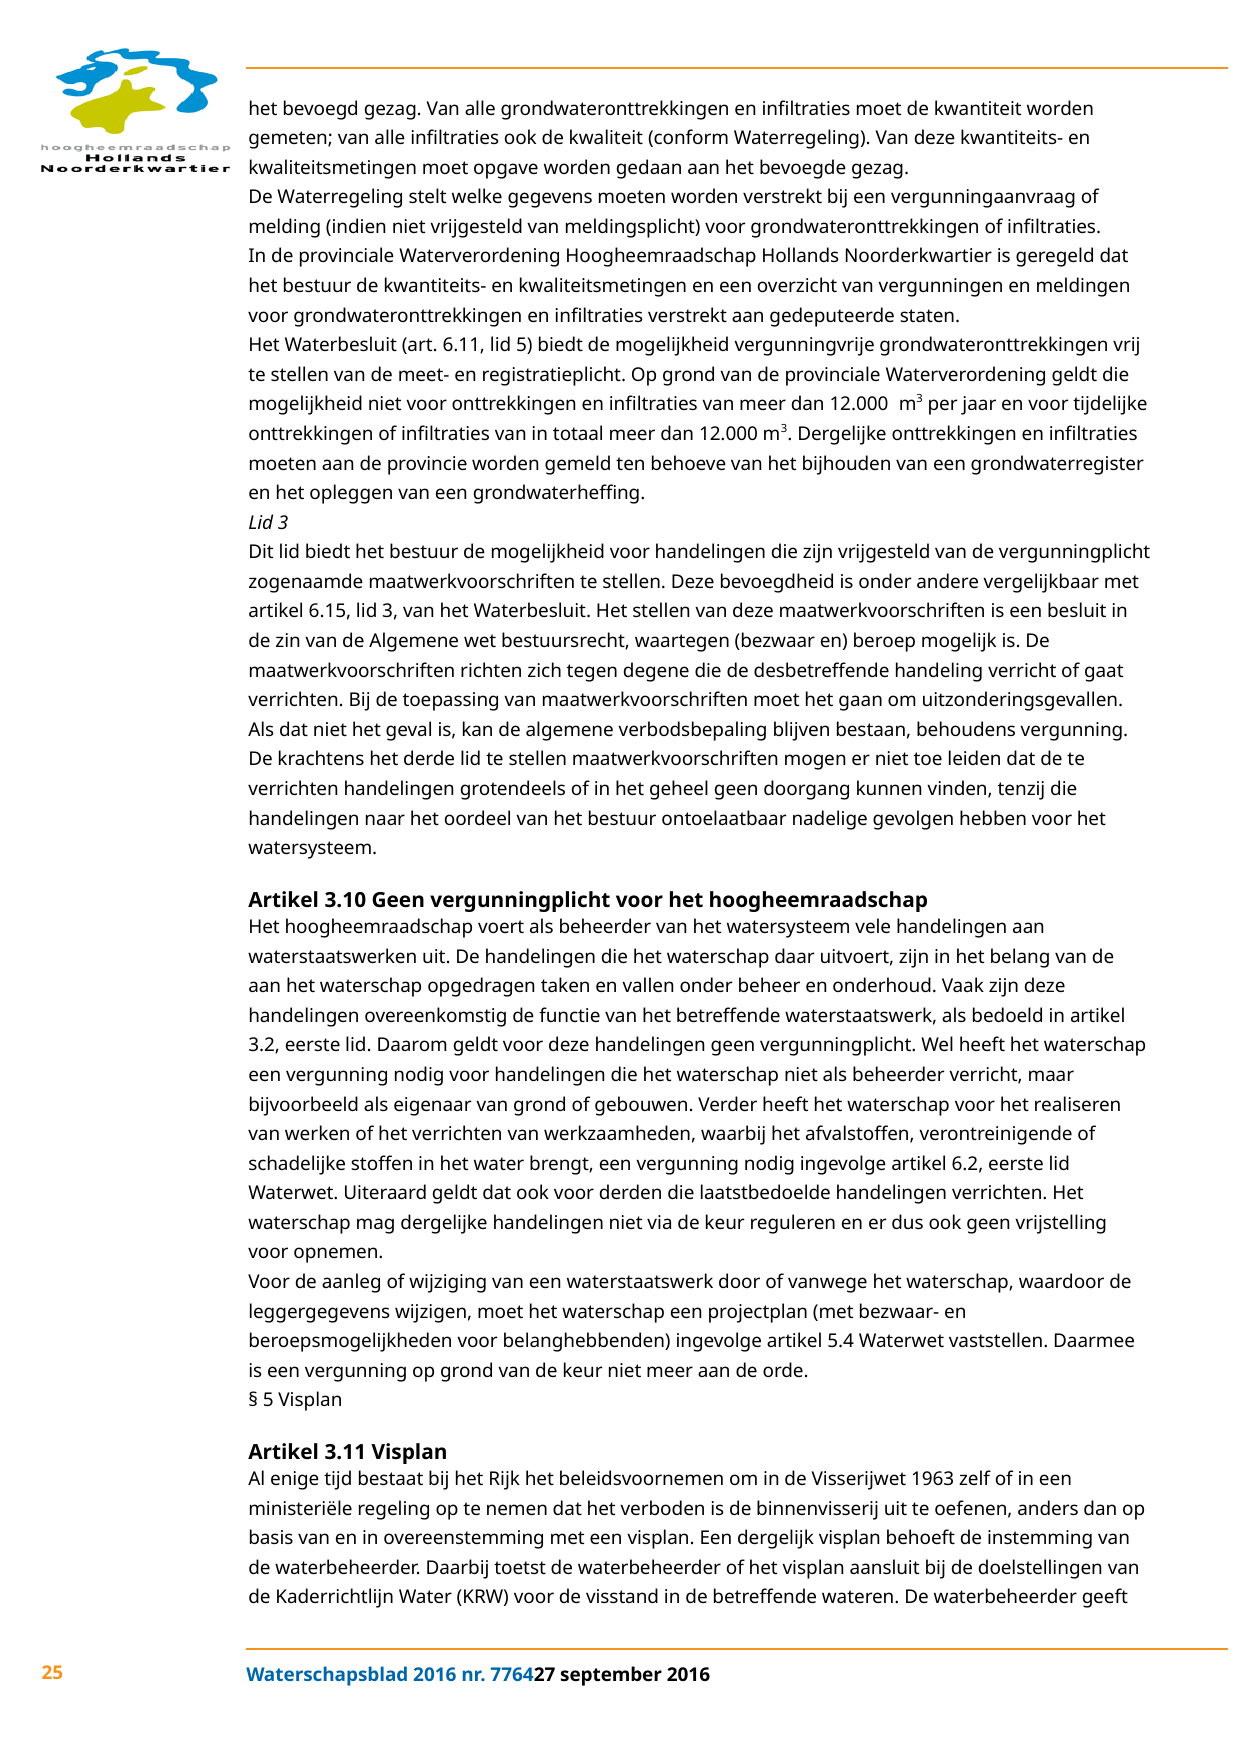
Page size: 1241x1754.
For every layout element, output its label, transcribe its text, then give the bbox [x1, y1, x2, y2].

text De krachtens het derde lid te stellen maatwerkvoorschriften mogen er niet toe leiden dat de te verrichten handelingen grotendeels of in het geheel geen doorgang kunnen vinden, tenzij die handelingen naar het oordeel van het bestuur ontoelaatbaar nadelige gevolgen hebben voor het watersysteem. [248, 746, 1152, 860]
text § 5 Visplan [248, 1387, 1152, 1412]
text Artikel 3.11 Visplan [248, 1437, 1152, 1465]
text Artikel 3.10 Geen vergunningplicht voor het hoogheemraadschap [248, 885, 1152, 913]
text Al enige tijd bestaat bij het Rijk het beleidsvoornemen om in de Visserijwet 1963 zelf of in een ministeriële regeling op te nemen dat het verboden is de binnenvisserij uit te oefenen, anders dan op basis van en in overeenstemming met een visplan. Een dergelijk visplan behoeft de instemming van de waterbeheerder. Daarbij toetst de waterbeheerder of het visplan aansluit bij de doelstellingen van de Kaderrichtlijn Water (KRW) voor de visstand in de betreffende wateren. De waterbeheerder geeft [248, 1465, 1152, 1609]
text het bevoegd gezag. Van alle grondwateronttrekkingen en infiltraties moet de kwantiteit worden gemeten; van alle infiltraties ook de kwaliteit (conform Waterregeling). Van deze kwantiteits- en kwaliteitsmetingen moet opgave worden gedaan aan het bevoegde gezag. [248, 95, 1152, 180]
picture [41, 47, 231, 172]
text In de provinciale Waterverordening Hoogheemraadschap Hollands Noorderkwartier is geregeld dat het bestuur de kwantiteits- en kwaliteitsmetingen en een overzicht van vergunningen en meldingen voor grondwateronttrekkingen en infiltraties verstrekt aan gedeputeerde staten. [248, 243, 1152, 328]
text Voor de aanleg of wijziging van een waterstaatswerk door of vanwege het waterschap, waardoor de leggergegevens wijzigen, moet het waterschap een projectplan (met bezwaar- en beroepsmogelijkheden voor belanghebbenden) ingevolge artikel 5.4 Waterwet vaststellen. Daarmee is een vergunning op grond van de keur niet meer aan de orde. [248, 1268, 1152, 1383]
text De Waterregeling stelt welke gegevens moeten worden verstrekt bij een vergunningaanvraag of melding (indien niet vrijgesteld van meldingsplicht) voor grondwateronttrekkingen of infiltraties. [248, 183, 1152, 239]
text Het Waterbesluit (art. 6.11, lid 5) biedt de mogelijkheid vergunningvrije grondwateronttrekkingen vrij te stellen van de meet- en registratieplicht. Op grond van de provinciale Waterverordening geldt die mogelijkheid niet voor onttrekkingen en infiltraties van meer dan 12.000 m3 per jaar en voor tijdelijke onttrekkingen of infiltraties van in totaal meer dan 12.000 m3. Dergelijke onttrekkingen en infiltraties moeten aan de provincie worden gemeld ten behoeve van het bijhouden van een grondwaterregister en het opleggen van een grondwaterheffing. [248, 331, 1152, 505]
text Het hoogheemraadschap voert als beheerder van het watersysteem vele handelingen aan waterstaatswerken uit. De handelingen die het waterschap daar uitvoert, zijn in het belang van de aan het waterschap opgedragen taken en vallen onder beheer en onderhoud. Vaak zijn deze handelingen overeenkomstig de functie van het betreffende waterstaatswerk, als bedoeld in artikel 3.2, eerste lid. Daarom geldt voor deze handelingen geen vergunningplicht. Wel heeft het waterschap een vergunning nodig voor handelingen die het waterschap niet als beheerder verricht, maar bijvoorbeeld als eigenaar van grond of gebouwen. Verder heeft het waterschap voor het realiseren van werken of het verrichten van werkzaamheden, waarbij het afvalstoffen, verontreinigende of schadelijke stoffen in het water brengt, een vergunning nodig ingevolge artikel 6.2, eerste lid Waterwet. Uiteraard geldt dat ook voor derden die laatstbedoelde handelingen verrichten. Het waterschap mag dergelijke handelingen niet via de keur reguleren en er dus ook geen vrijstelling voor opnemen. [248, 913, 1152, 1264]
text Lid 3 [248, 509, 1152, 535]
text Dit lid biedt het bestuur de mogelijkheid voor handelingen die zijn vrijgesteld van de vergunningplicht zogenaamde maatwerkvoorschriften te stellen. Deze bevoegdheid is onder andere vergelijkbaar met artikel 6.15, lid 3, van het Waterbesluit. Het stellen van deze maatwerkvoorschriften is een besluit in de zin van de Algemene wet bestuursrecht, waartegen (bezwaar en) beroep mogelijk is. De maatwerkvoorschriften richten zich tegen degene die de desbetreffende handeling verricht of gaat verrichten. Bij de toepassing van maatwerkvoorschriften moet het gaan om uitzonderingsgevallen. Als dat niet het geval is, kan de algemene verbodsbepaling blijven bestaan, behoudens vergunning. [248, 538, 1152, 742]
